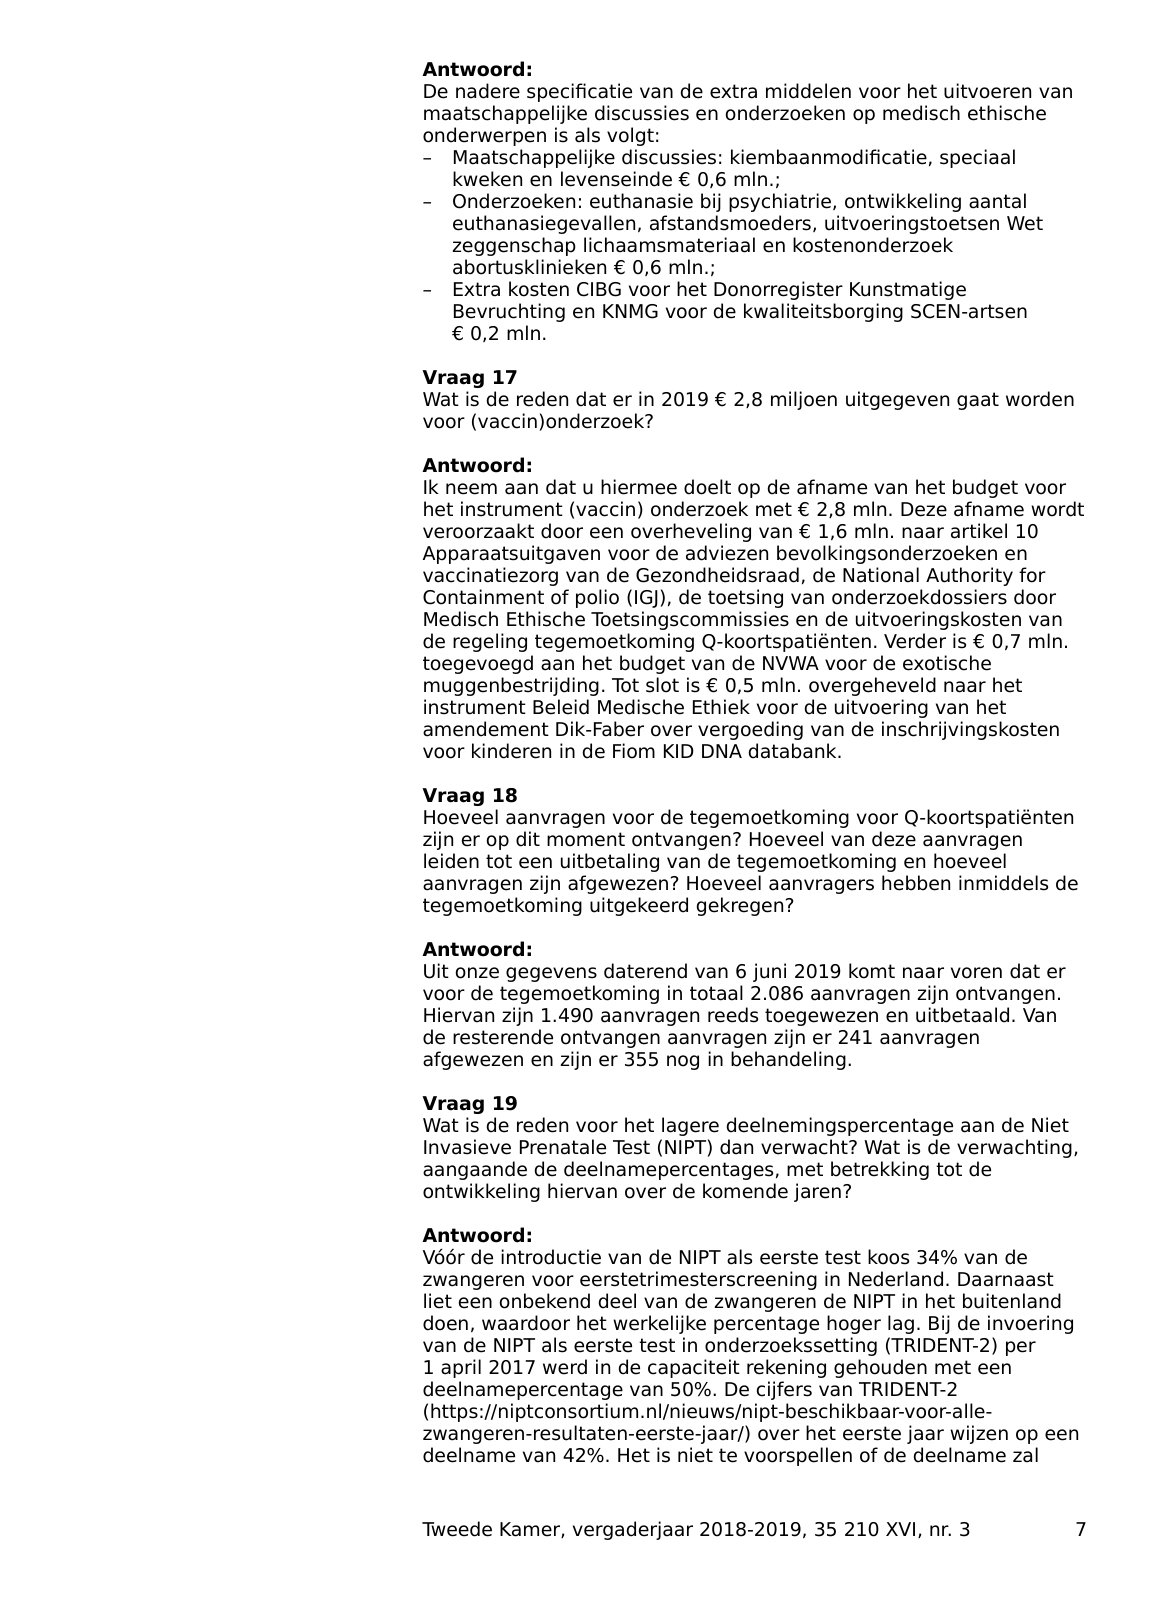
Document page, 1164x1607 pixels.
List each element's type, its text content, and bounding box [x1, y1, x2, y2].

subtitle Antwoord: [422, 1225, 1087, 1247]
text Ik neem aan dat u hiermee doelt op de afname van het budget voor het instrument (vaccin) onderzoek met € 2,8 mln. Deze afname wordt veroorzaakt door een overheveling van € 1,6 mln. naar artikel 10 Apparaatsuitgaven voor de adviezen bevolkingsonderzoeken en vaccinatiezorg van de Gezondheidsraad, de National Authority for Containment of polio (IGJ), de toetsing van onderzoekdossiers door Medisch Ethische Toetsingscommissies en de uitvoeringskosten van de regeling tegemoetkoming Q-koortspatiënten. Verder is € 0,7 mln. toegevoegd aan het budget van de NVWA voor de exotische muggenbestrijding. Tot slot is € 0,5 mln. overgeheveld naar het instrument Beleid Medische Ethiek voor de uitvoering van het amendement Dik-Faber over vergoeding van de inschrijvingskosten voor kinderen in de Fiom KID DNA databank. [422, 477, 1087, 763]
text Uit onze gegevens daterend van 6 juni 2019 komt naar voren dat er voor de tegemoetkoming in totaal 2.086 aanvragen zijn ontvangen. Hiervan zijn 1.490 aanvragen reeds toegewezen en uitbetaald. Van de resterende ontvangen aanvragen zijn er 241 aanvragen afgewezen en zijn er 355 nog in behandeling. [422, 961, 1087, 1071]
text – Extra kosten CIBG voor het Donorregister Kunstmatige Bevruchting en KNMG voor de kwaliteitsborging SCEN-artsen € 0,2 mln. [422, 279, 1087, 345]
text – Onderzoeken: euthanasie bij psychiatrie, ontwikkeling aantal euthanasiegevallen, afstandsmoeders, uitvoeringstoetsen Wet zeggenschap lichaamsmateriaal en kostenonderzoek abortusklinieken € 0,6 mln.; [422, 191, 1087, 279]
text Wat is de reden dat er in 2019 € 2,8 miljoen uitgegeven gaat worden voor (vaccin)onderzoek? [422, 389, 1087, 433]
subtitle Antwoord: [422, 59, 1087, 81]
subtitle Antwoord: [422, 455, 1087, 477]
text Vóór de introductie van de NIPT als eerste test koos 34% van de zwangeren voor eerstetrimesterscreening in Nederland. Daarnaast liet een onbekend deel van de zwangeren de NIPT in het buitenland doen, waardoor het werkelijke percentage hoger lag. Bij de invoering van de NIPT als eerste test in onderzoekssetting (TRIDENT-2) per 1 april 2017 werd in de capaciteit rekening gehouden met een deelnamepercentage van 50%. De cijfers van TRIDENT-2 (https://niptconsortium.nl/nieuws/nipt-beschikbaar-voor-alle-zwangeren-resultaten-eerste-jaar/) over het eerste jaar wijzen op een deelname van 42%. Het is niet te voorspellen of de deelname zal [422, 1247, 1087, 1467]
text De nadere specificatie van de extra middelen voor het uitvoeren van maatschappelijke discussies en onderzoeken op medisch ethische onderwerpen is als volgt: [422, 81, 1087, 147]
subtitle Antwoord: [422, 939, 1087, 961]
text Hoeveel aanvragen voor de tegemoetkoming voor Q-koortspatiënten zijn er op dit moment ontvangen? Hoeveel van deze aanvragen leiden tot een uitbetaling van de tegemoetkoming en hoeveel aanvragen zijn afgewezen? Hoeveel aanvragers hebben inmiddels de tegemoetkoming uitgekeerd gekregen? [422, 807, 1087, 917]
text Wat is de reden voor het lagere deelnemingspercentage aan de Niet Invasieve Prenatale Test (NIPT) dan verwacht? Wat is de verwachting, aangaande de deelnamepercentages, met betrekking tot de ontwikkeling hiervan over de komende jaren? [422, 1115, 1087, 1203]
text – Maatschappelijke discussies: kiembaanmodificatie, speciaal kweken en levenseinde € 0,6 mln.; [422, 147, 1087, 191]
subtitle Vraag 19 [422, 1093, 1087, 1115]
subtitle Vraag 17 [422, 367, 1087, 389]
subtitle Vraag 18 [422, 785, 1087, 807]
